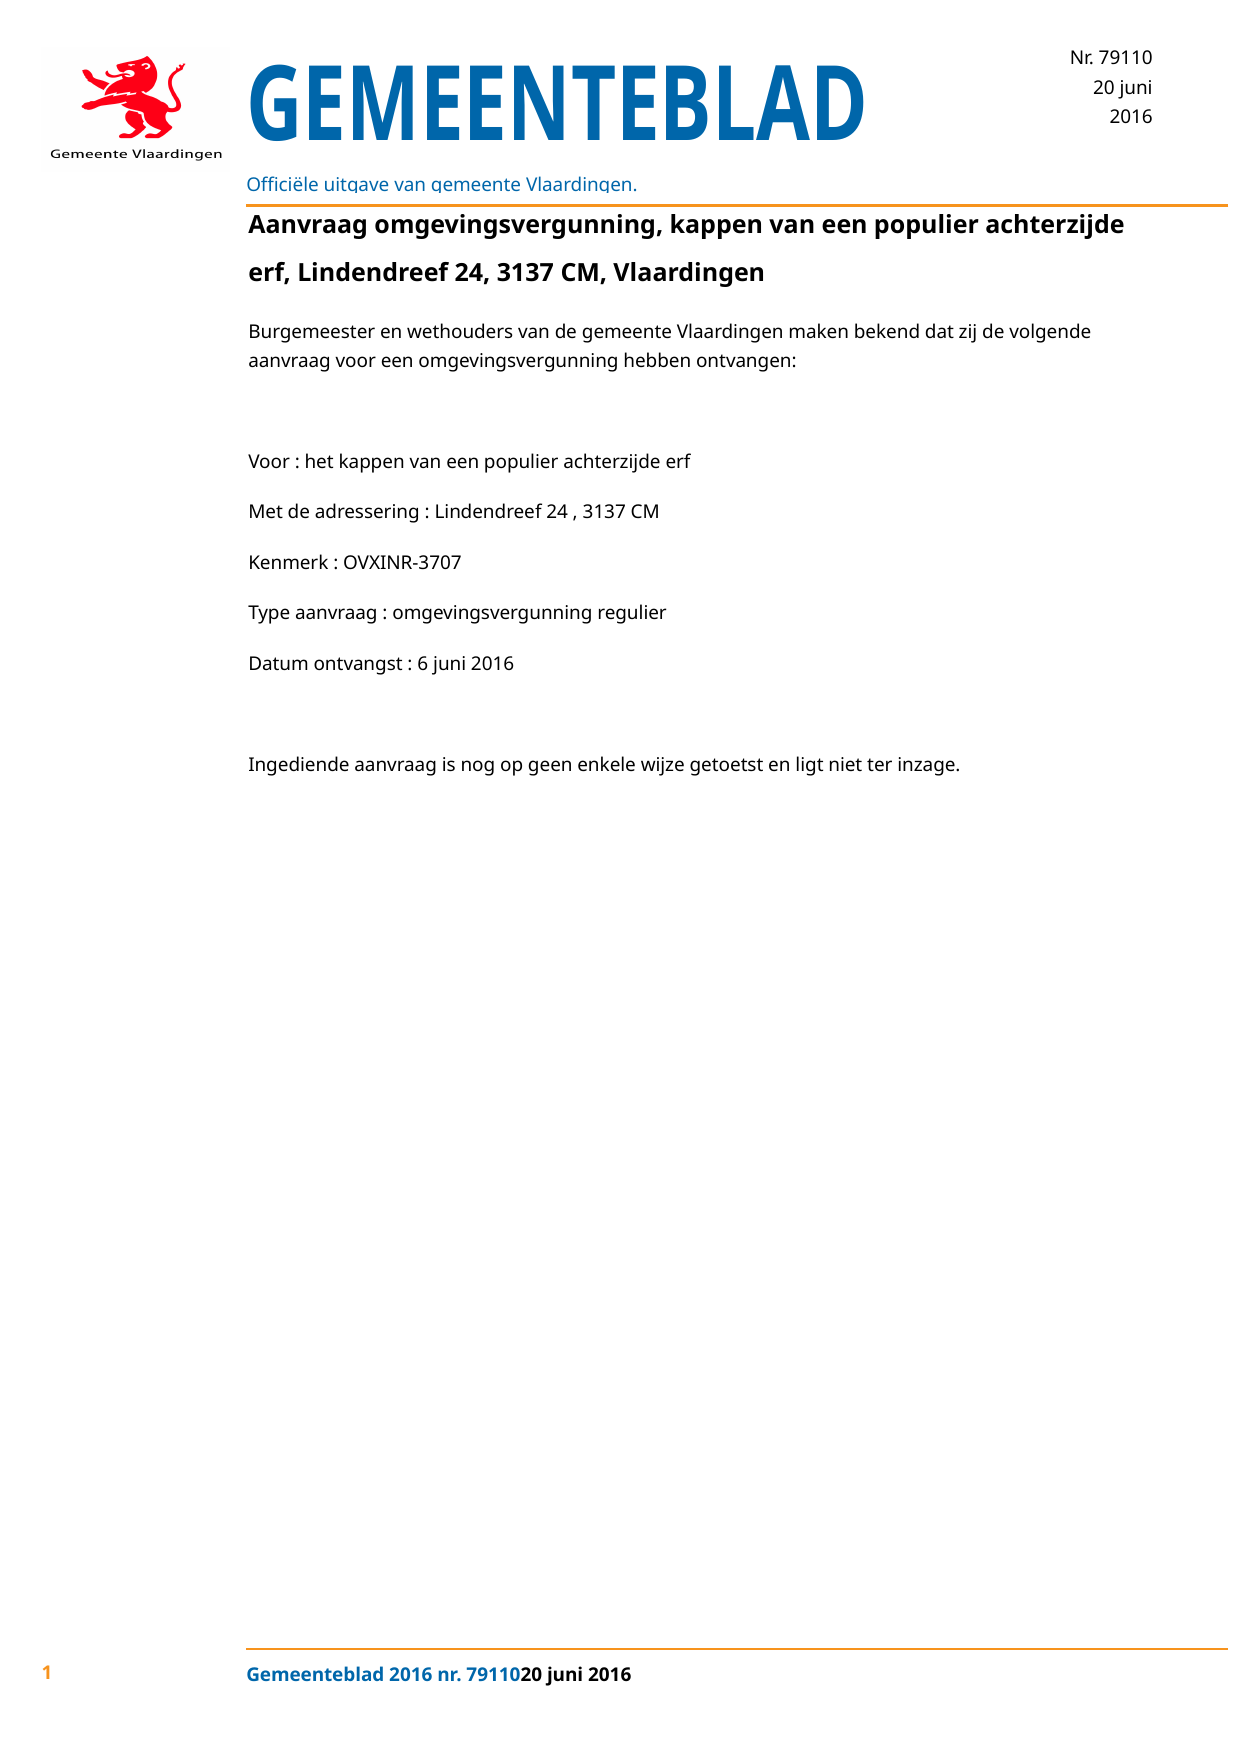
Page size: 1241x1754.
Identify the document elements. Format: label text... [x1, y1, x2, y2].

text Kenmerk : OVXINR-3707 [248, 549, 1152, 575]
text Met de adressering : Lindendreef 24 , 3137 CM [248, 499, 1152, 524]
text Aanvraag omgevingsvergunning, kappen van een populier achterzijde erf, Lindendreef 24, 3137 CM, Vlaardingen [248, 207, 1152, 288]
text Voor : het kappen van een populier achterzijde erf [248, 448, 1152, 474]
text Ingediende aanvraag is nog op geen enkele wijze getoetst en ligt niet ter inzage. [248, 751, 1152, 777]
picture [41, 47, 231, 172]
text Datum ontvangst : 6 juni 2016 [248, 650, 1152, 676]
text Burgemeester en wethouders van de gemeente Vlaardingen maken bekend dat zij de volgende aanvraag voor een omgevingsvergunning hebben ontvangen: [248, 318, 1152, 373]
text Type aanvraag : omgevingsvergunning regulier [248, 599, 1152, 625]
